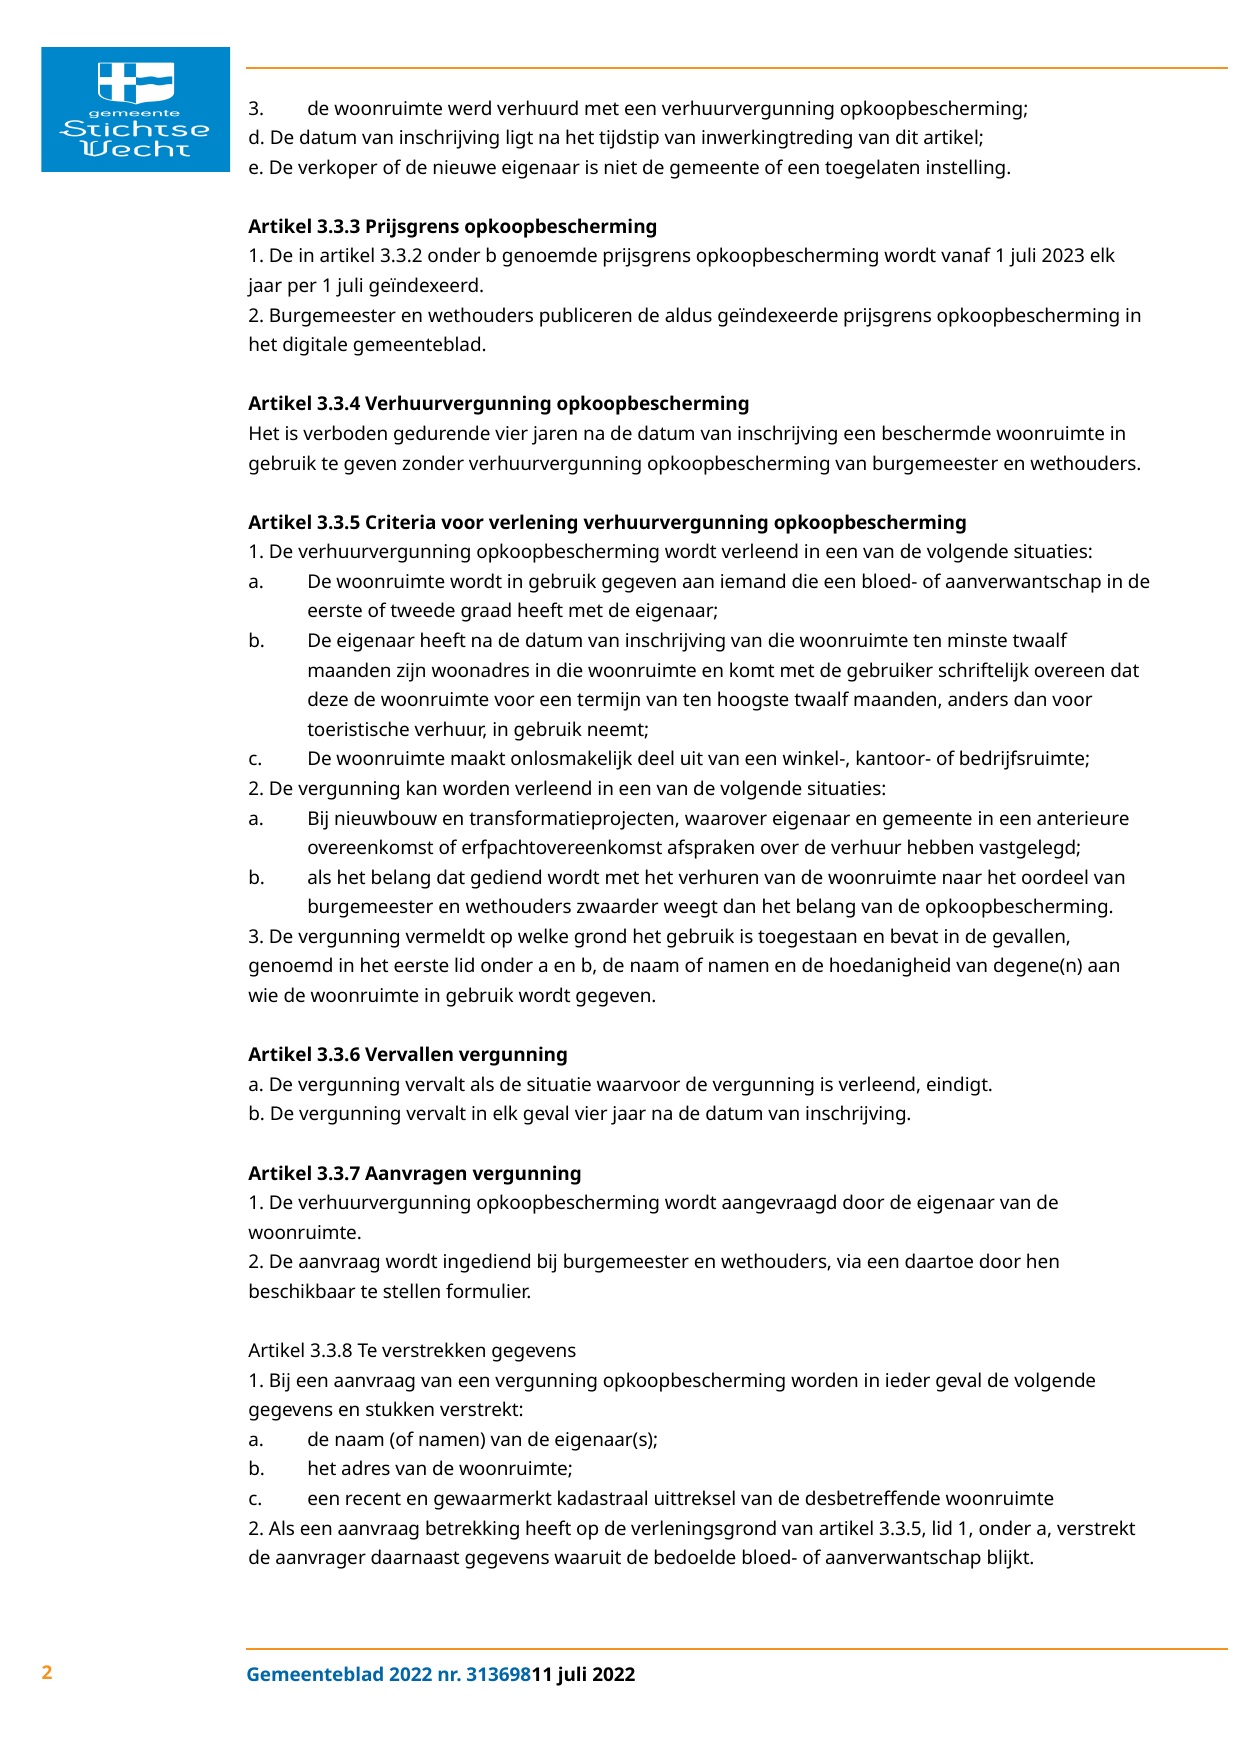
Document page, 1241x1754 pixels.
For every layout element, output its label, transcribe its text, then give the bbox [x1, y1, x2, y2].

text e. De verkoper of de nieuwe eigenaar is niet de gemeente of een toegelaten instelling. [248, 154, 1152, 180]
picture [99, 63, 135, 101]
text Het is verboden gedurende vier jaren na de datum van inschrijving een beschermde woonruimte in gebruik te geven zonder verhuurvergunning opkoopbescherming van burgemeester en wethouders. [248, 420, 1152, 476]
text Artikel 3.3.6 Vervallen vergunning [248, 1041, 1152, 1067]
text 1. De in artikel 3.3.2 onder b genoemde prijsgrens opkoopbescherming wordt vanaf 1 juli 2023 elk jaar per 1 juli geïndexeerd. [248, 243, 1152, 298]
text Artikel 3.3.4 Verhuurvergunning opkoopbescherming [248, 391, 1152, 416]
text 1. De verhuurvergunning opkoopbescherming wordt aangevraagd door de eigenaar van de woonruimte. [248, 1189, 1152, 1245]
list het adres van de woonruimte; [248, 1456, 1152, 1481]
text b. De vergunning vervalt in elk geval vier jaar na de datum van inschrijving. [248, 1101, 1152, 1126]
list de woonruimte werd verhuurd met een verhuurvergunning opkoopbescherming; [248, 95, 1152, 121]
text 2. Burgemeester en wethouders publiceren de aldus geïndexeerde prijsgrens opkoopbescherming in het digitale gemeenteblad. [248, 302, 1152, 357]
list een recent en gewaarmerkt kadastraal uittreksel van de desbetreffende woonruimte [248, 1485, 1152, 1511]
list De woonruimte wordt in gebruik gegeven aan iemand die een bloed- of aanverwantschap in de eerste of tweede graad heeft met de eigenaar; [248, 568, 1152, 623]
list De eigenaar heeft na de datum van inschrijving van die woonruimte ten minste twaalf maanden zijn woonadres in die woonruimte en komt met de gebruiker schriftelijk overeen dat deze de woonruimte voor een termijn van ten hoogste twaalf maanden, anders dan voor toeristische verhuur, in gebruik neemt; [248, 627, 1152, 742]
list Bij nieuwbouw en transformatieprojecten, waarover eigenaar en gemeente in een anterieure overeenkomst of erfpachtovereenkomst afspraken over de verhuur hebben vastgelegd; [248, 805, 1152, 860]
list De woonruimte maakt onlosmakelijk deel uit van een winkel-, kantoor- of bedrijfsruimte; [248, 746, 1152, 771]
text 1. Bij een aanvraag van een vergunning opkoopbescherming worden in ieder geval de volgende gegevens en stukken verstrekt: [248, 1367, 1152, 1422]
list als het belang dat gediend wordt met het verhuren van de woonruimte naar het oordeel van burgemeester en wethouders zwaarder weegt dan het belang van de opkoopbescherming. [248, 864, 1152, 919]
text Artikel 3.3.8 Te verstrekken gegevens [248, 1337, 1152, 1363]
text 2. Als een aanvraag betrekking heeft op de verleningsgrond van artikel 3.3.5, lid 1, onder a, verstrekt de aanvrager daarnaast gegevens waaruit de bedoelde bloed- of aanverwantschap blijkt. [248, 1515, 1152, 1570]
text 1. De verhuurvergunning opkoopbescherming wordt verleend in een van de volgende situaties: [248, 538, 1152, 564]
text Artikel 3.3.7 Aanvragen vergunning [248, 1160, 1152, 1186]
text Artikel 3.3.5 Criteria voor verlening verhuurvergunning opkoopbescherming [248, 509, 1152, 535]
text d. De datum van inschrijving ligt na het tijdstip van inwerkingtreding van dit artikel; [248, 124, 1152, 150]
picture [137, 63, 174, 103]
text Artikel 3.3.3 Prijsgrens opkoopbescherming [248, 213, 1152, 239]
text 3. De vergunning vermeldt op welke grond het gebruik is toegestaan en bevat in de gevallen, genoemd in het eerste lid onder a en b, de naam of namen en de hoedanigheid van degene(n) aan wie de woonruimte in gebruik wordt gegeven. [248, 923, 1152, 1008]
text 2. De vergunning kan worden verleend in een van de volgende situaties: [248, 775, 1152, 801]
text 2. De aanvraag wordt ingediend bij burgemeester en wethouders, via een daartoe door hen beschikbaar te stellen formulier. [248, 1248, 1152, 1304]
list de naam (of namen) van de eigenaar(s); [248, 1426, 1152, 1452]
text a. De vergunning vervalt als de situatie waarvoor de vergunning is verleend, eindigt. [248, 1071, 1152, 1097]
